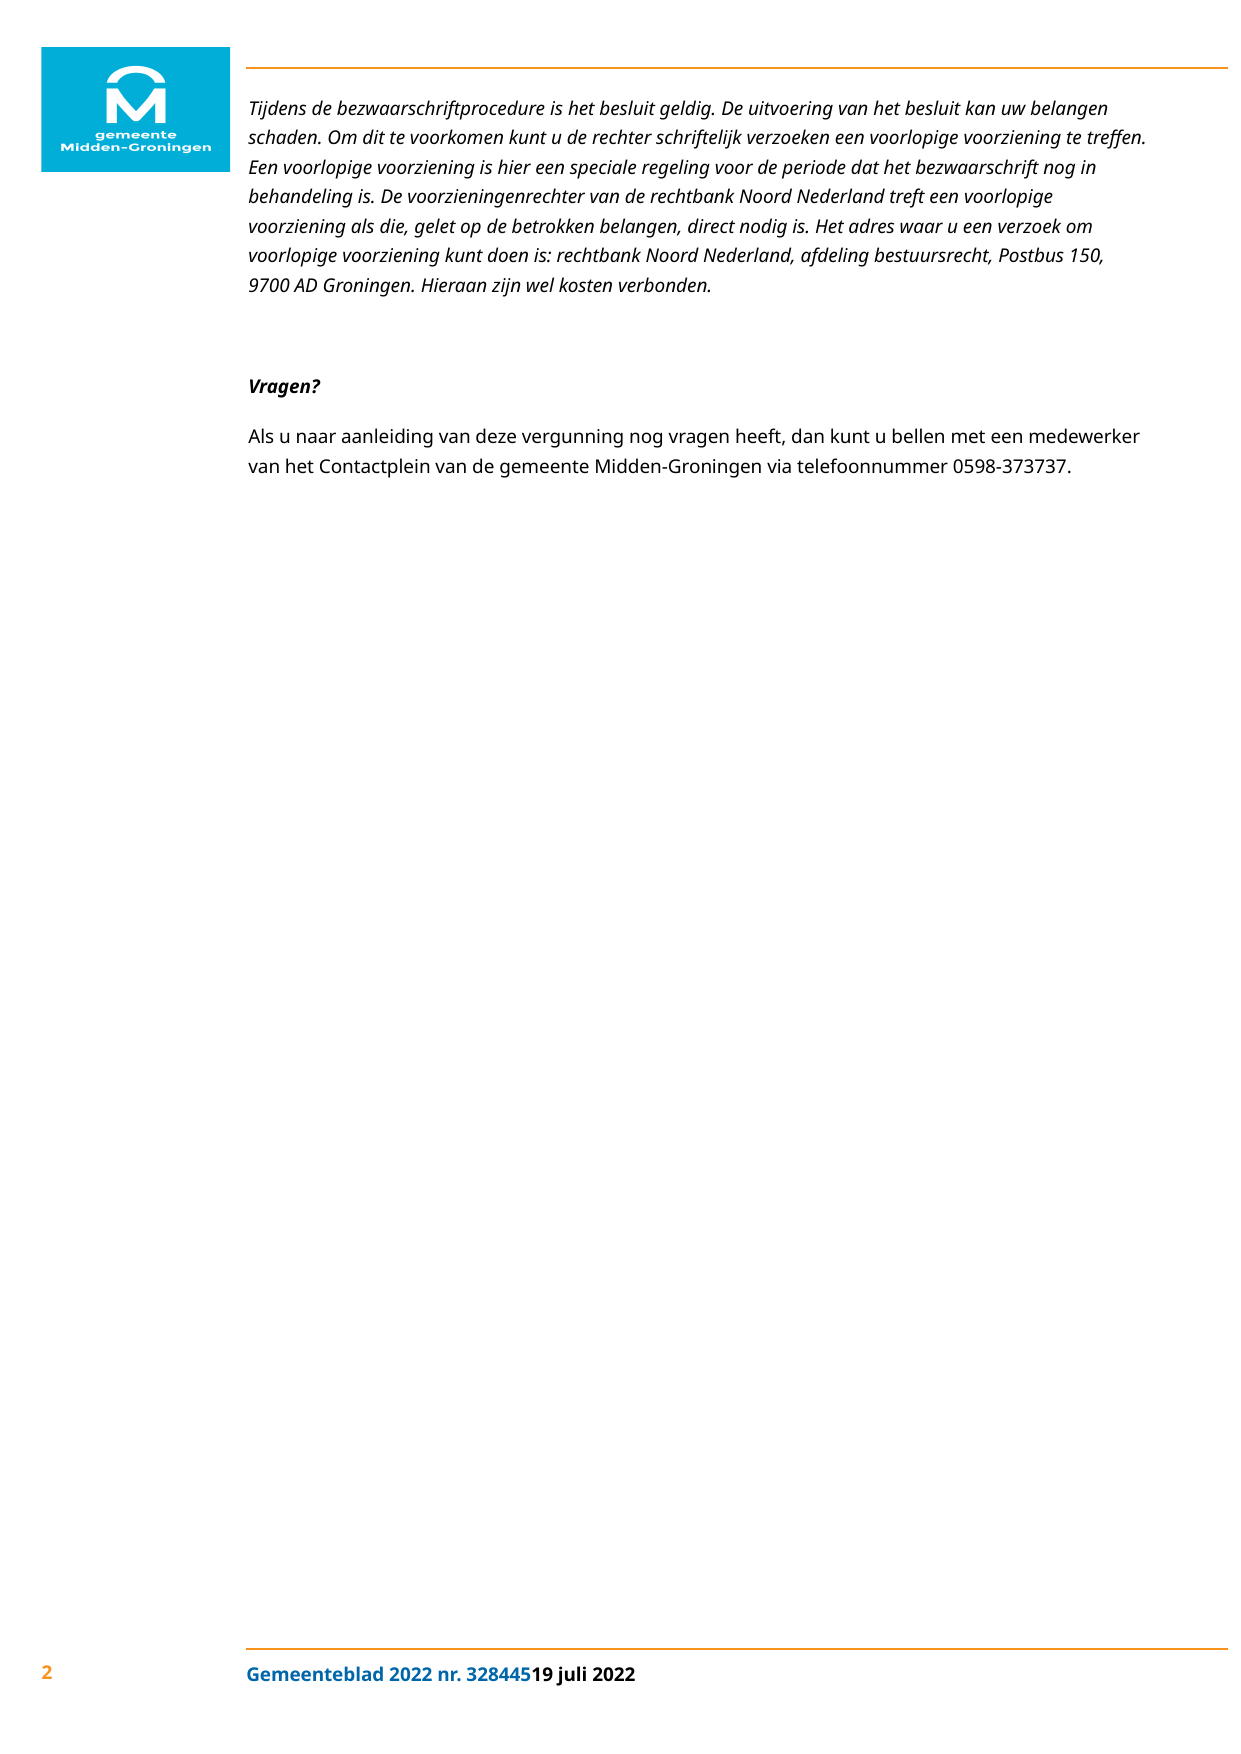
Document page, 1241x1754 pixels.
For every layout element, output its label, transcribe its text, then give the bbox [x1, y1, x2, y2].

picture [107, 89, 165, 122]
text Vragen? [248, 373, 1152, 399]
picture [108, 66, 164, 82]
text Tijdens de bezwaarschriftprocedure is het besluit geldig. De uitvoering van het besluit kan uw belangen schaden. Om dit te voorkomen kunt u de rechter schriftelijk verzoeken een voorlopige voorziening te treffen. Een voorlopige voorziening is hier een speciale regeling voor de periode dat het bezwaarschrift nog in behandeling is. De voorzieningenrechter van de rechtbank Noord Nederland treft een voorlopige voorziening als die, gelet op de betrokken belangen, direct nodig is. Het adres waar u een verzoek om voorlopige voorziening kunt doen is: rechtbank Noord Nederland, afdeling bestuursrecht, Postbus 150, 9700 AD Groningen. Hieraan zijn wel kosten verbonden. [248, 95, 1152, 298]
text Als u naar aanleiding van deze vergunning nog vragen heeft, dan kunt u bellen met een medewerker van het Contactplein van de gemeente Midden-Groningen via telefoonnummer 0598-373737. [248, 423, 1152, 479]
picture [184, 146, 190, 153]
